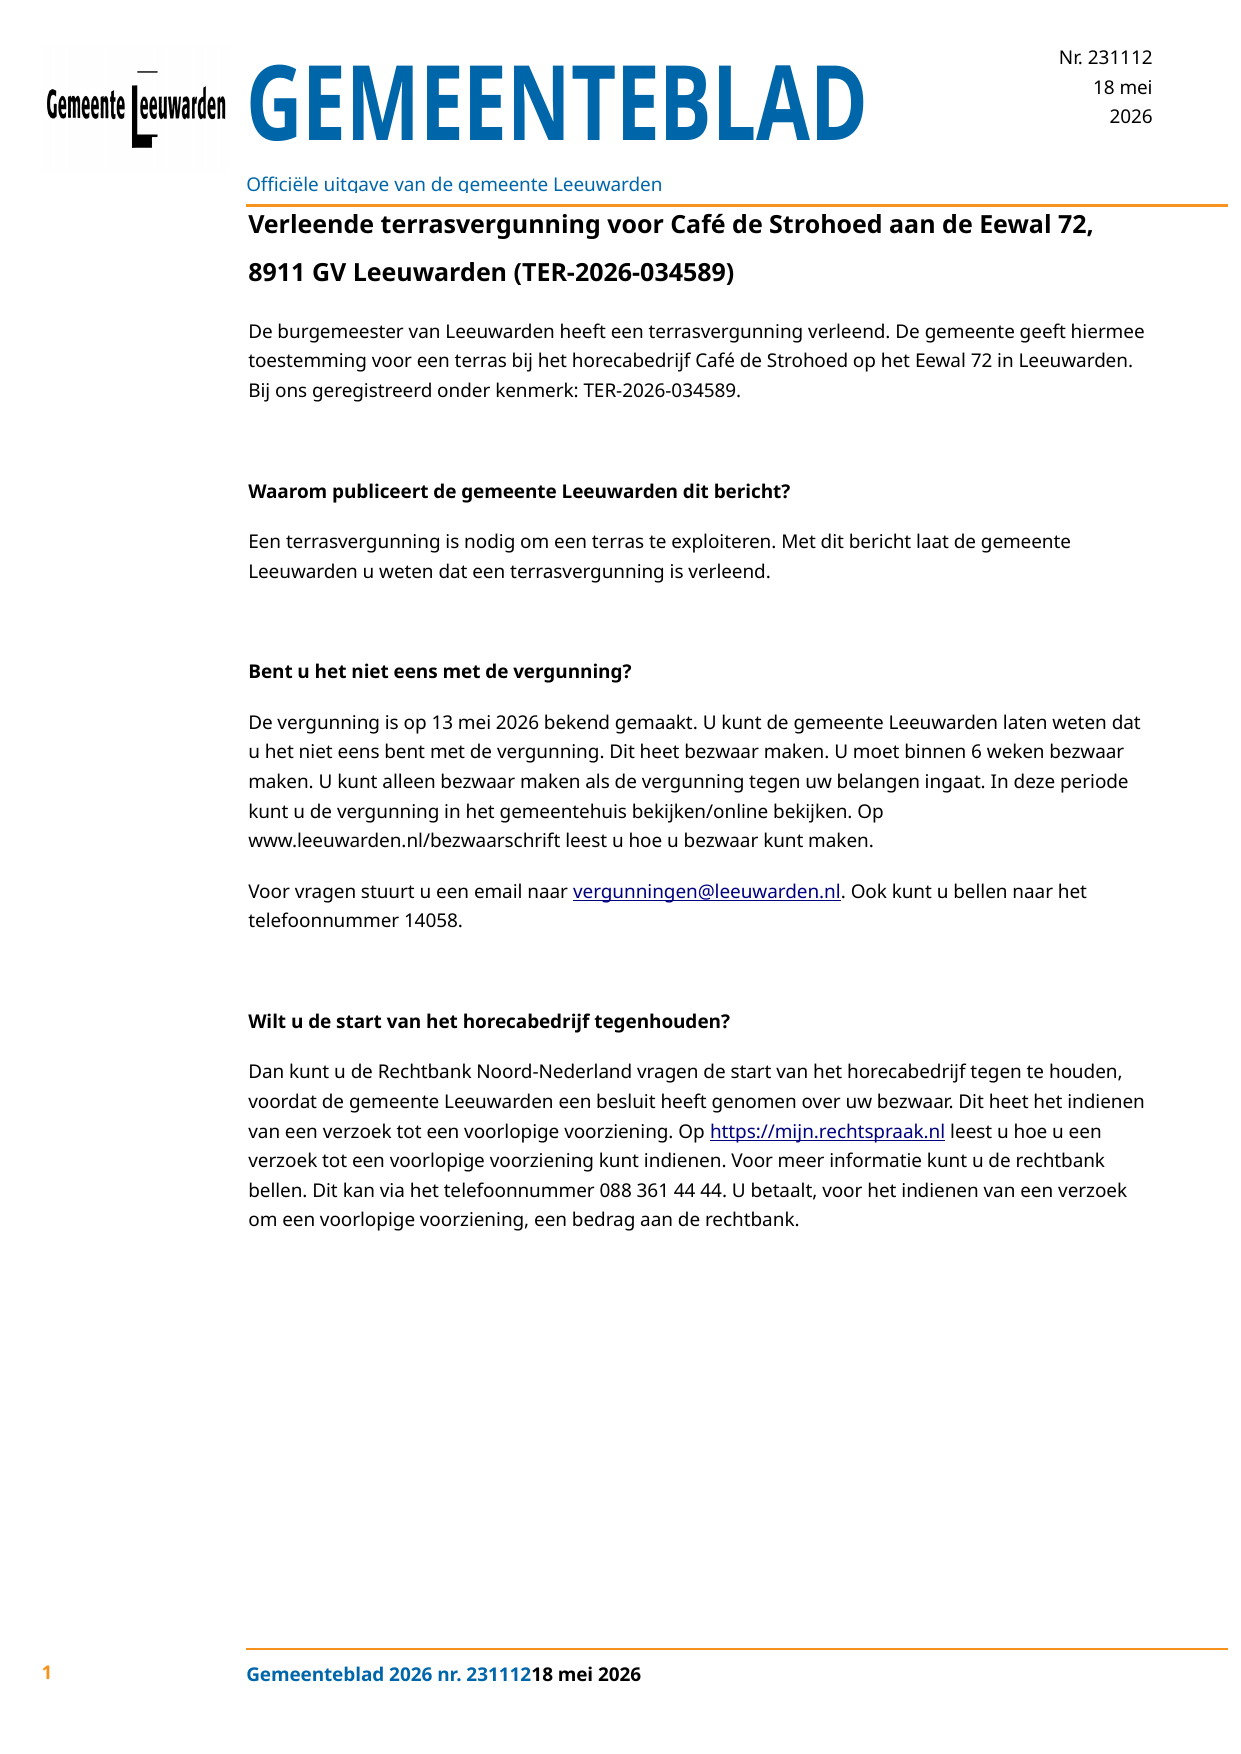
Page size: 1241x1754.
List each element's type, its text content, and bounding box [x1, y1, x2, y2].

text De vergunning is op 13 mei 2026 bekend gemaakt. U kunt de gemeente Leeuwarden laten weten dat u het niet eens bent met de vergunning. Dit heet bezwaar maken. U moet binnen 6 weken bezwaar maken. U kunt alleen bezwaar maken als de vergunning tegen uw belangen ingaat. In deze periode kunt u de vergunning in het gemeentehuis bekijken/online bekijken. Op www.leeuwarden.nl/bezwaarschrift leest u hoe u bezwaar kunt maken. [248, 709, 1152, 853]
text Dan kunt u de Rechtbank Noord-Nederland vragen de start van het horecabedrijf tegen te houden, voordat de gemeente Leeuwarden een besluit heeft genomen over uw bezwaar. Dit heet het indienen van een verzoek tot een voorlopige voorziening. Op https://mijn.rechtspraak.nl leest u hoe u een verzoek tot een voorlopige voorziening kunt indienen. Voor meer informatie kunt u de rechtbank bellen. Dit kan via het telefoonnummer 088 361 44 44. U betaalt, voor het indienen van een verzoek om een voorlopige voorziening, een bedrag aan de rechtbank. [248, 1059, 1152, 1232]
text De burgemeester van Leeuwarden heeft een terrasvergunning verleend. De gemeente geeft hiermee toestemming voor een terras bij het horecabedrijf Café de Strohoed op het Eewal 72 in Leeuwarden. Bij ons geregistreerd onder kenmerk: TER-2026-034589. [248, 318, 1152, 403]
text Voor vragen stuurt u een email naar vergunningen@leeuwarden.nl. Ook kunt u bellen naar het telefoonnummer 14058. [248, 878, 1152, 933]
text Verleende terrasvergunning voor Café de Strohoed aan de Eewal 72, 8911 GV Leeuwarden (TER-2026-034589) [248, 207, 1152, 288]
text Een terrasvergunning is nodig om een terras te exploiteren. Met dit bericht laat de gemeente Leeuwarden u weten dat een terrasvergunning is verleend. [248, 528, 1152, 584]
picture [41, 47, 231, 172]
text Wilt u de start van het horecabedrijf tegenhouden? [248, 1008, 1152, 1034]
text Bent u het niet eens met de vergunning? [248, 659, 1152, 684]
text Waarom publiceert de gemeente Leeuwarden dit bericht? [248, 478, 1152, 504]
